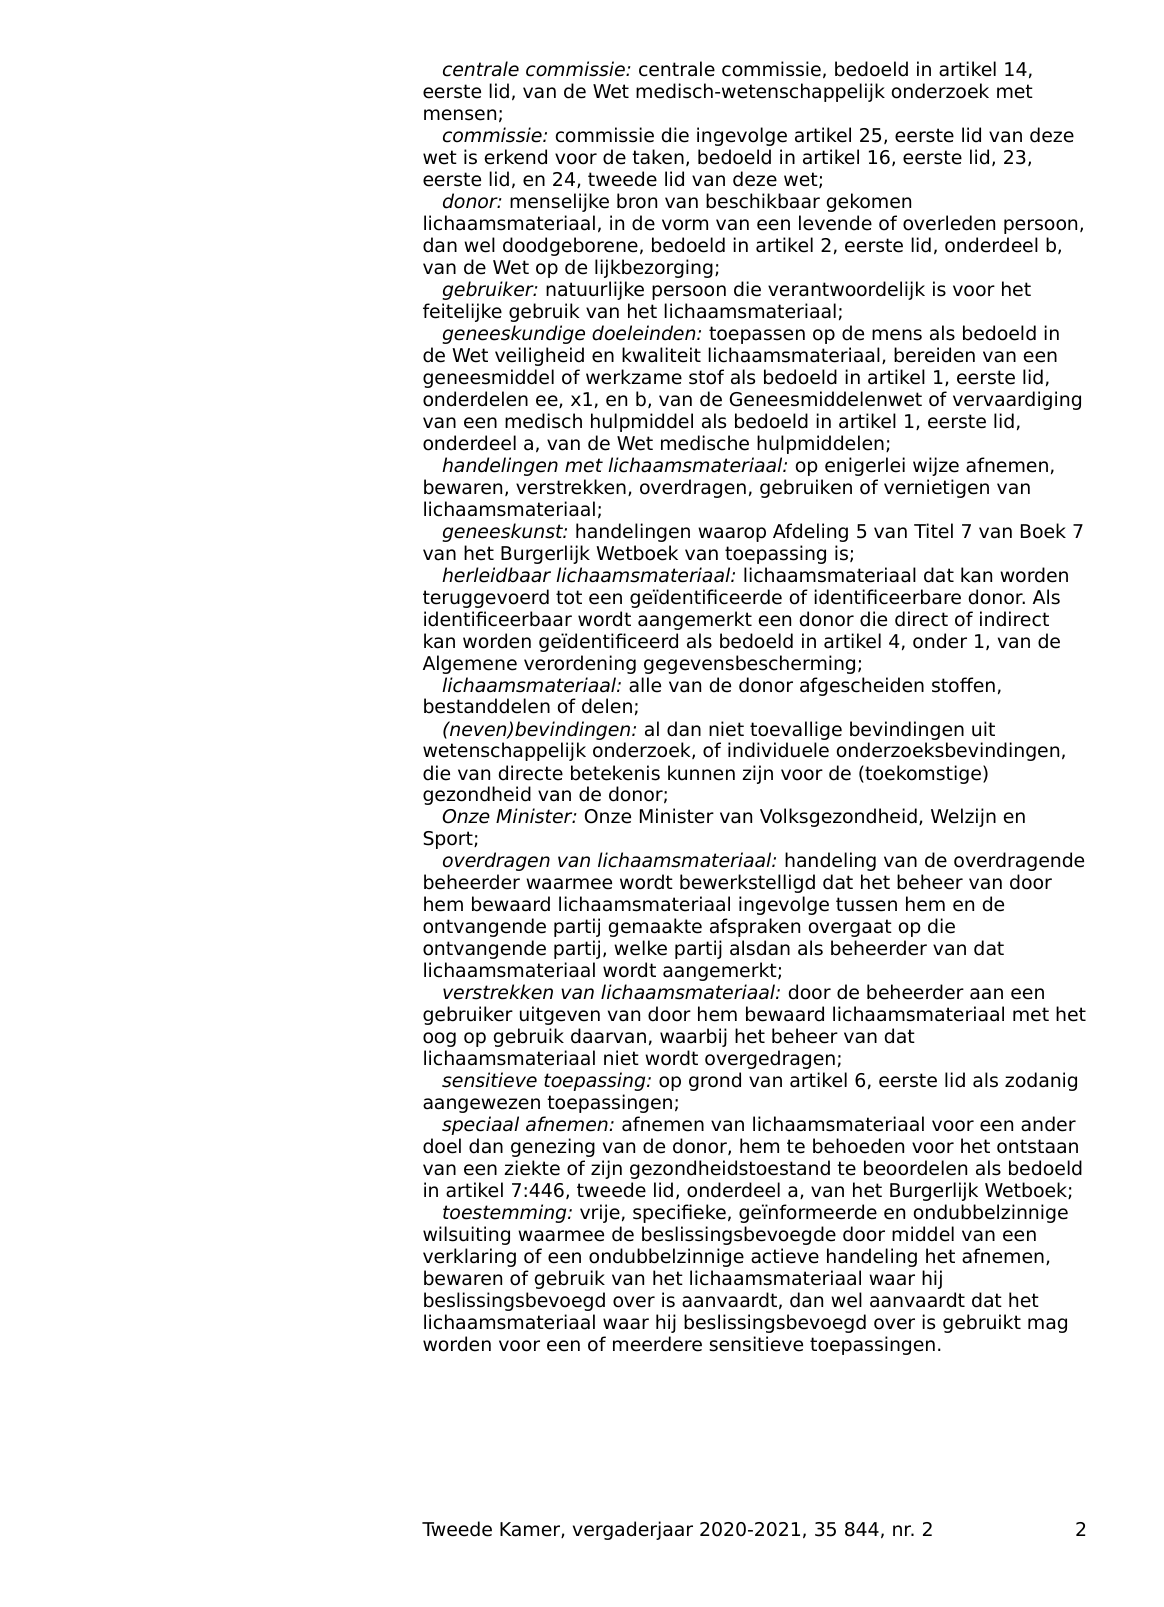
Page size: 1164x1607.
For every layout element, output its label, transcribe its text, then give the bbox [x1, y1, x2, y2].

text (neven)bevindingen: al dan niet toevallige bevindingen uit wetenschappelijk onderzoek, of individuele onderzoeksbevindingen, die van directe betekenis kunnen zijn voor de (toekomstige) gezondheid van de donor; [422, 718, 1087, 806]
text gebruiker: natuurlijke persoon die verantwoordelijk is voor het feitelijke gebruik van het lichaamsmateriaal; [422, 279, 1087, 323]
text sensitieve toepassing: op grond van artikel 6, eerste lid als zodanig aangewezen toepassingen; [422, 1070, 1087, 1114]
text toestemming: vrije, specifieke, geïnformeerde en ondubbelzinnige wilsuiting waarmee de beslissingsbevoegde door middel van een verklaring of een ondubbelzinnige actieve handeling het afnemen, bewaren of gebruik van het lichaamsmateriaal waar hij beslissingsbevoegd over is aanvaardt, dan wel aanvaardt dat het lichaamsmateriaal waar hij beslissingsbevoegd over is gebruikt mag worden voor een of meerdere sensitieve toepassingen. [422, 1202, 1087, 1356]
text geneeskunst: handelingen waarop Afdeling 5 van Titel 7 van Boek 7 van het Burgerlijk Wetboek van toepassing is; [422, 521, 1087, 564]
text commissie: commissie die ingevolge artikel 25, eerste lid van deze wet is erkend voor de taken, bedoeld in artikel 16, eerste lid, 23, eerste lid, en 24, tweede lid van deze wet; [422, 125, 1087, 191]
text geneeskundige doeleinden: toepassen op de mens als bedoeld in de Wet veiligheid en kwaliteit lichaamsmateriaal, bereiden van een geneesmiddel of werkzame stof als bedoeld in artikel 1, eerste lid, onderdelen ee, x1, en b, van de Geneesmiddelenwet of vervaardiging van een medisch hulpmiddel als bedoeld in artikel 1, eerste lid, onderdeel a, van de Wet medische hulpmiddelen; [422, 323, 1087, 455]
text lichaamsmateriaal: alle van de donor afgescheiden stoffen, bestanddelen of delen; [422, 674, 1087, 718]
text handelingen met lichaamsmateriaal: op enigerlei wijze afnemen, bewaren, verstrekken, overdragen, gebruiken of vernietigen van lichaamsmateriaal; [422, 455, 1087, 521]
text Onze Minister: Onze Minister van Volksgezondheid, Welzijn en Sport; [422, 806, 1087, 850]
text centrale commissie: centrale commissie, bedoeld in artikel 14, eerste lid, van de Wet medisch-wetenschappelijk onderzoek met mensen; [422, 59, 1087, 125]
text herleidbaar lichaamsmateriaal: lichaamsmateriaal dat kan worden teruggevoerd tot een geïdentificeerde of identificeerbare donor. Als identificeerbaar wordt aangemerkt een donor die direct of indirect kan worden geïdentificeerd als bedoeld in artikel 4, onder 1, van de Algemene verordening gegevensbescherming; [422, 564, 1087, 674]
text overdragen van lichaamsmateriaal: handeling van de overdragende beheerder waarmee wordt bewerkstelligd dat het beheer van door hem bewaard lichaamsmateriaal ingevolge tussen hem en de ontvangende partij gemaakte afspraken overgaat op die ontvangende partij, welke partij alsdan als beheerder van dat lichaamsmateriaal wordt aangemerkt; [422, 850, 1087, 982]
text donor: menselijke bron van beschikbaar gekomen lichaamsmateriaal, in de vorm van een levende of overleden persoon, dan wel doodgeborene, bedoeld in artikel 2, eerste lid, onderdeel b, van de Wet op de lijkbezorging; [422, 191, 1087, 279]
text verstrekken van lichaamsmateriaal: door de beheerder aan een gebruiker uitgeven van door hem bewaard lichaamsmateriaal met het oog op gebruik daarvan, waarbij het beheer van dat lichaamsmateriaal niet wordt overgedragen; [422, 982, 1087, 1070]
text speciaal afnemen: afnemen van lichaamsmateriaal voor een ander doel dan genezing van de donor, hem te behoeden voor het ontstaan van een ziekte of zijn gezondheidstoestand te beoordelen als bedoeld in artikel 7:446, tweede lid, onderdeel a, van het Burgerlijk Wetboek; [422, 1114, 1087, 1202]
